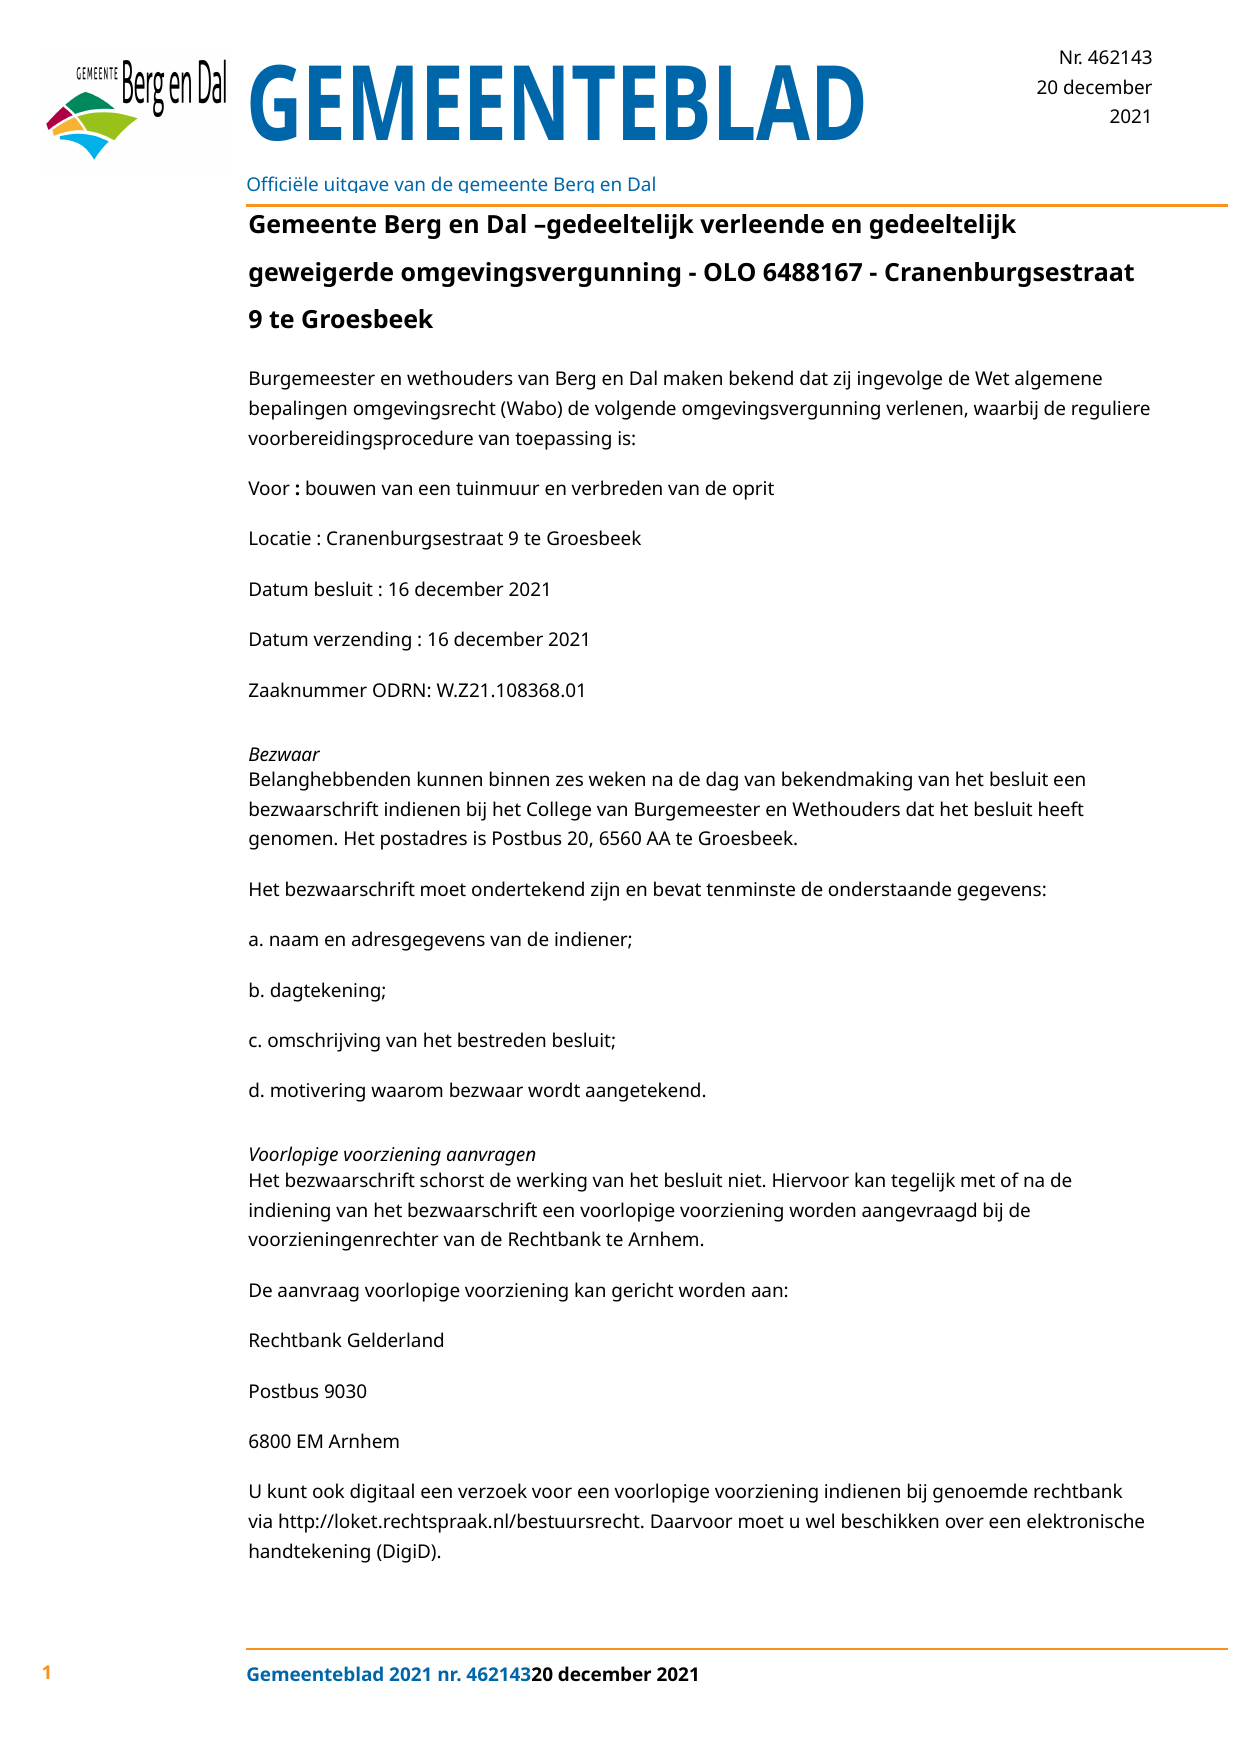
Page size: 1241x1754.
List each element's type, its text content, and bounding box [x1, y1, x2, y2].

text Locatie : Cranenburgsestraat 9 te Groesbeek [248, 526, 1152, 551]
text Zaaknummer ODRN: W.Z21.108368.01 [248, 677, 1152, 702]
text Burgemeester en wethouders van Berg en Dal maken bekend dat zij ingevolge de Wet algemene bepalingen omgevingsrecht (Wabo) de volgende omgevingsvergunning verlenen, waarbij de reguliere voorbereidingsprocedure van toepassing is: [248, 366, 1152, 450]
text Voorlopige voorziening aanvragen [248, 1142, 1152, 1167]
text De aanvraag voorlopige voorziening kan gericht worden aan: [248, 1277, 1152, 1303]
picture [41, 47, 231, 172]
text Gemeente Berg en Dal –gedeeltelijk verleende en gedeeltelijk geweigerde omgevingsvergunning - OLO 6488167 - Cranenburgsestraat 9 te Groesbeek [248, 207, 1152, 336]
text Belanghebbenden kunnen binnen zes weken na de dag van bekendmaking van het besluit een bezwaarschrift indienen bij het College van Burgemeester en Wethouders dat het besluit heeft genomen. Het postadres is Postbus 20, 6560 AA te Groesbeek. [248, 766, 1152, 851]
text d. motivering waarom bezwaar wordt aangetekend. [248, 1078, 1152, 1103]
text c. omschrijving van het bestreden besluit; [248, 1027, 1152, 1053]
text Rechtbank Gelderland [248, 1327, 1152, 1353]
text U kunt ook digitaal een verzoek voor een voorlopige voorziening indienen bij genoemde rechtbank via http://loket.rechtspraak.nl/bestuursrecht. Daarvoor moet u wel beschikken over een elektronische handtekening (DigiD). [248, 1479, 1152, 1563]
text Bezwaar [248, 741, 1152, 766]
text Het bezwaarschrift moet ondertekend zijn en bevat tenminste de onderstaande gegevens: [248, 876, 1152, 902]
text Het bezwaarschrift schorst de werking van het besluit niet. Hiervoor kan tegelijk met of na de indiening van het bezwaarschrift een voorlopige voorziening worden aangevraagd bij de voorzieningenrechter van de Rechtbank te Arnhem. [248, 1167, 1152, 1252]
text Voor : bouwen van een tuinmuur en verbreden van de oprit [248, 475, 1152, 501]
text Datum besluit : 16 december 2021 [248, 576, 1152, 602]
text b. dagtekening; [248, 977, 1152, 1003]
text 6800 EM Arnhem [248, 1428, 1152, 1454]
text Datum verzending : 16 december 2021 [248, 626, 1152, 652]
text Postbus 9030 [248, 1378, 1152, 1403]
text a. naam en adresgegevens van de indiener; [248, 926, 1152, 952]
